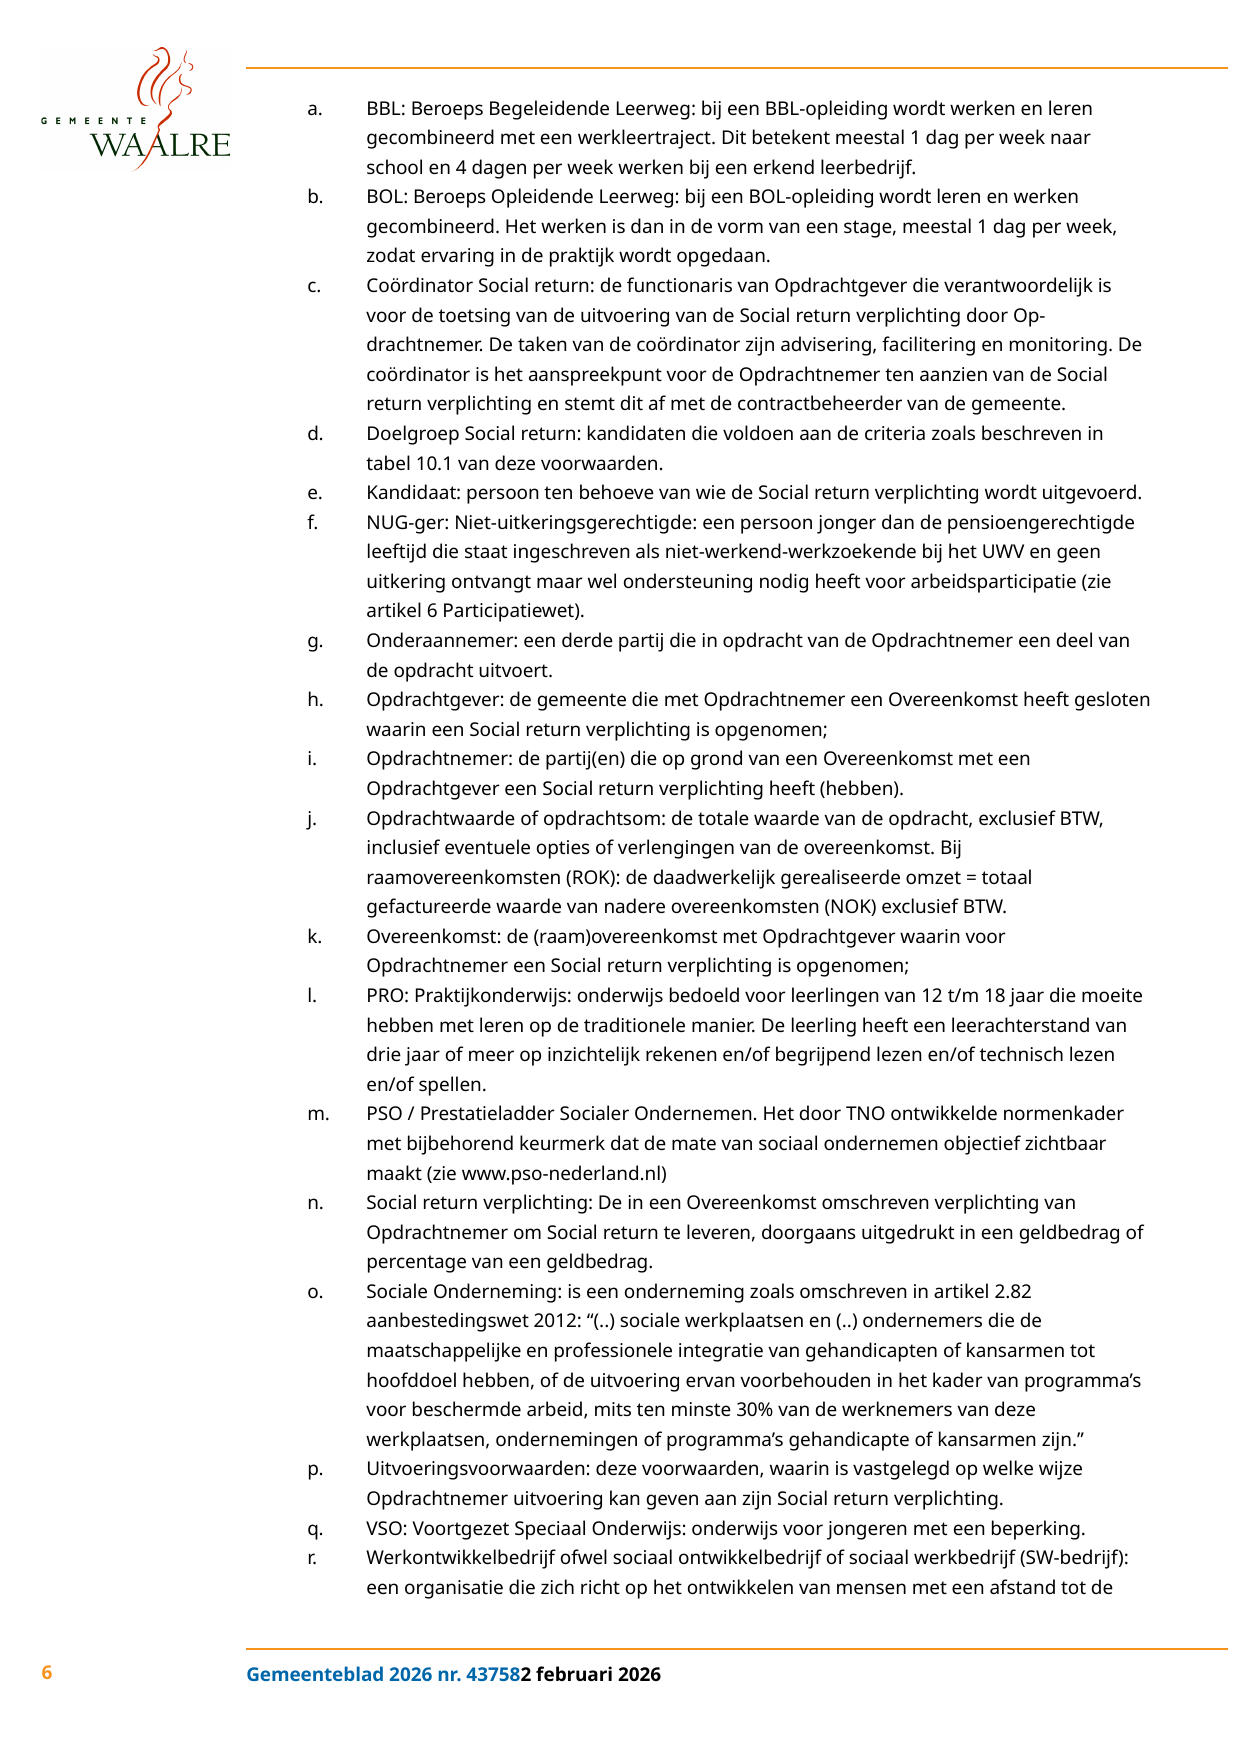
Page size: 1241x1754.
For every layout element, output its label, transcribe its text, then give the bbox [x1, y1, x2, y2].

list Coördinator Social return: de functionaris van Opdrachtgever die verantwoordelijk is voor de toetsing van de uitvoering van de Social return verplichting door Op-drachtnemer. De taken van de coördinator zijn advisering, facilitering en monitoring. De coördinator is het aanspreekpunt voor de Opdrachtnemer ten aanzien van de Social return verplichting en stemt dit af met de contractbeheerder van de gemeente. [307, 272, 1152, 416]
list BOL: Beroeps Opleidende Leerweg: bij een BOL-opleiding wordt leren en werken gecombineerd. Het werken is dan in de vorm van een stage, meestal 1 dag per week, zodat ervaring in de praktijk wordt opgedaan. [307, 183, 1152, 268]
list Overeenkomst: de (raam)overeenkomst met Opdrachtgever waarin voor Opdrachtnemer een Social return verplichting is opgenomen; [307, 923, 1152, 978]
list Opdrachtwaarde of opdrachtsom: de totale waarde van de opdracht, exclusief BTW, inclusief eventuele opties of verlengingen van de overeenkomst. Bij raamovereenkomsten (ROK): de daadwerkelijk gerealiseerde omzet = totaal gefactureerde waarde van nadere overeenkomsten (NOK) exclusief BTW. [307, 805, 1152, 919]
list NUG-ger: Niet-uitkeringsgerechtigde: een persoon jonger dan de pensioengerechtigde leeftijd die staat ingeschreven als niet-werkend-werkzoekende bij het UWV en geen uitkering ontvangt maar wel ondersteuning nodig heeft voor arbeidsparticipatie (zie artikel 6 Participatiewet). [307, 509, 1152, 623]
list Opdrachtgever: de gemeente die met Opdrachtnemer een Overeenkomst heeft gesloten waarin een Social return verplichting is opgenomen; [307, 686, 1152, 742]
list Doelgroep Social return: kandidaten die voldoen aan de criteria zoals beschreven in tabel 10.1 van deze voorwaarden. [307, 420, 1152, 476]
picture [41, 47, 231, 172]
list Kandidaat: persoon ten behoeve van wie de Social return verplichting wordt uitgevoerd. [307, 479, 1152, 505]
list BBL: Beroeps Begeleidende Leerweg: bij een BBL-opleiding wordt werken en leren gecombineerd met een werkleertraject. Dit betekent meestal 1 dag per week naar school en 4 dagen per week werken bij een erkend leerbedrijf. [307, 95, 1152, 180]
list Sociale Onderneming: is een onderneming zoals omschreven in artikel 2.82 aanbestedingswet 2012: “(..) sociale werkplaatsen en (..) ondernemers die de maatschappelijke en professionele integratie van gehandicapten of kansarmen tot hoofddoel hebben, of de uitvoering ervan voorbehouden in het kader van programma’s voor beschermde arbeid, mits ten minste 30% van de werknemers van deze werkplaatsen, ondernemingen of programma’s gehandicapte of kansarmen zijn.” [307, 1278, 1152, 1452]
list VSO: Voortgezet Speciaal Onderwijs: onderwijs voor jongeren met een beperking. [307, 1515, 1152, 1541]
list Onderaannemer: een derde partij die in opdracht van de Opdrachtnemer een deel van de opdracht uitvoert. [307, 627, 1152, 683]
list PRO: Praktijkonderwijs: onderwijs bedoeld voor leerlingen van 12 t/m 18 jaar die moeite hebben met leren op de traditionele manier. De leerling heeft een leerachterstand van drie jaar of meer op inzichtelijk rekenen en/of begrijpend lezen en/of technisch lezen en/of spellen. [307, 982, 1152, 1097]
list Uitvoeringsvoorwaarden: deze voorwaarden, waarin is vastgelegd op welke wijze Opdrachtnemer uitvoering kan geven aan zijn Social return verplichting. [307, 1456, 1152, 1511]
list Werkontwikkelbedrijf ofwel sociaal ontwikkelbedrijf of sociaal werkbedrijf (SW-bedrijf): een organisatie die zich richt op het ontwikkelen van mensen met een afstand tot de [307, 1544, 1152, 1600]
list PSO / Prestatieladder Socialer Ondernemen. Het door TNO ontwikkelde normenkader met bijbehorend keurmerk dat de mate van sociaal ondernemen objectief zichtbaar maakt (zie www.pso-nederland.nl) [307, 1101, 1152, 1186]
list Social return verplichting: De in een Overeenkomst omschreven verplichting van Opdrachtnemer om Social return te leveren, doorgaans uitgedrukt in een geldbedrag of percentage van een geldbedrag. [307, 1189, 1152, 1274]
list Opdrachtnemer: de partij(en) die op grond van een Overeenkomst met een Opdrachtgever een Social return verplichting heeft (hebben). [307, 746, 1152, 801]
